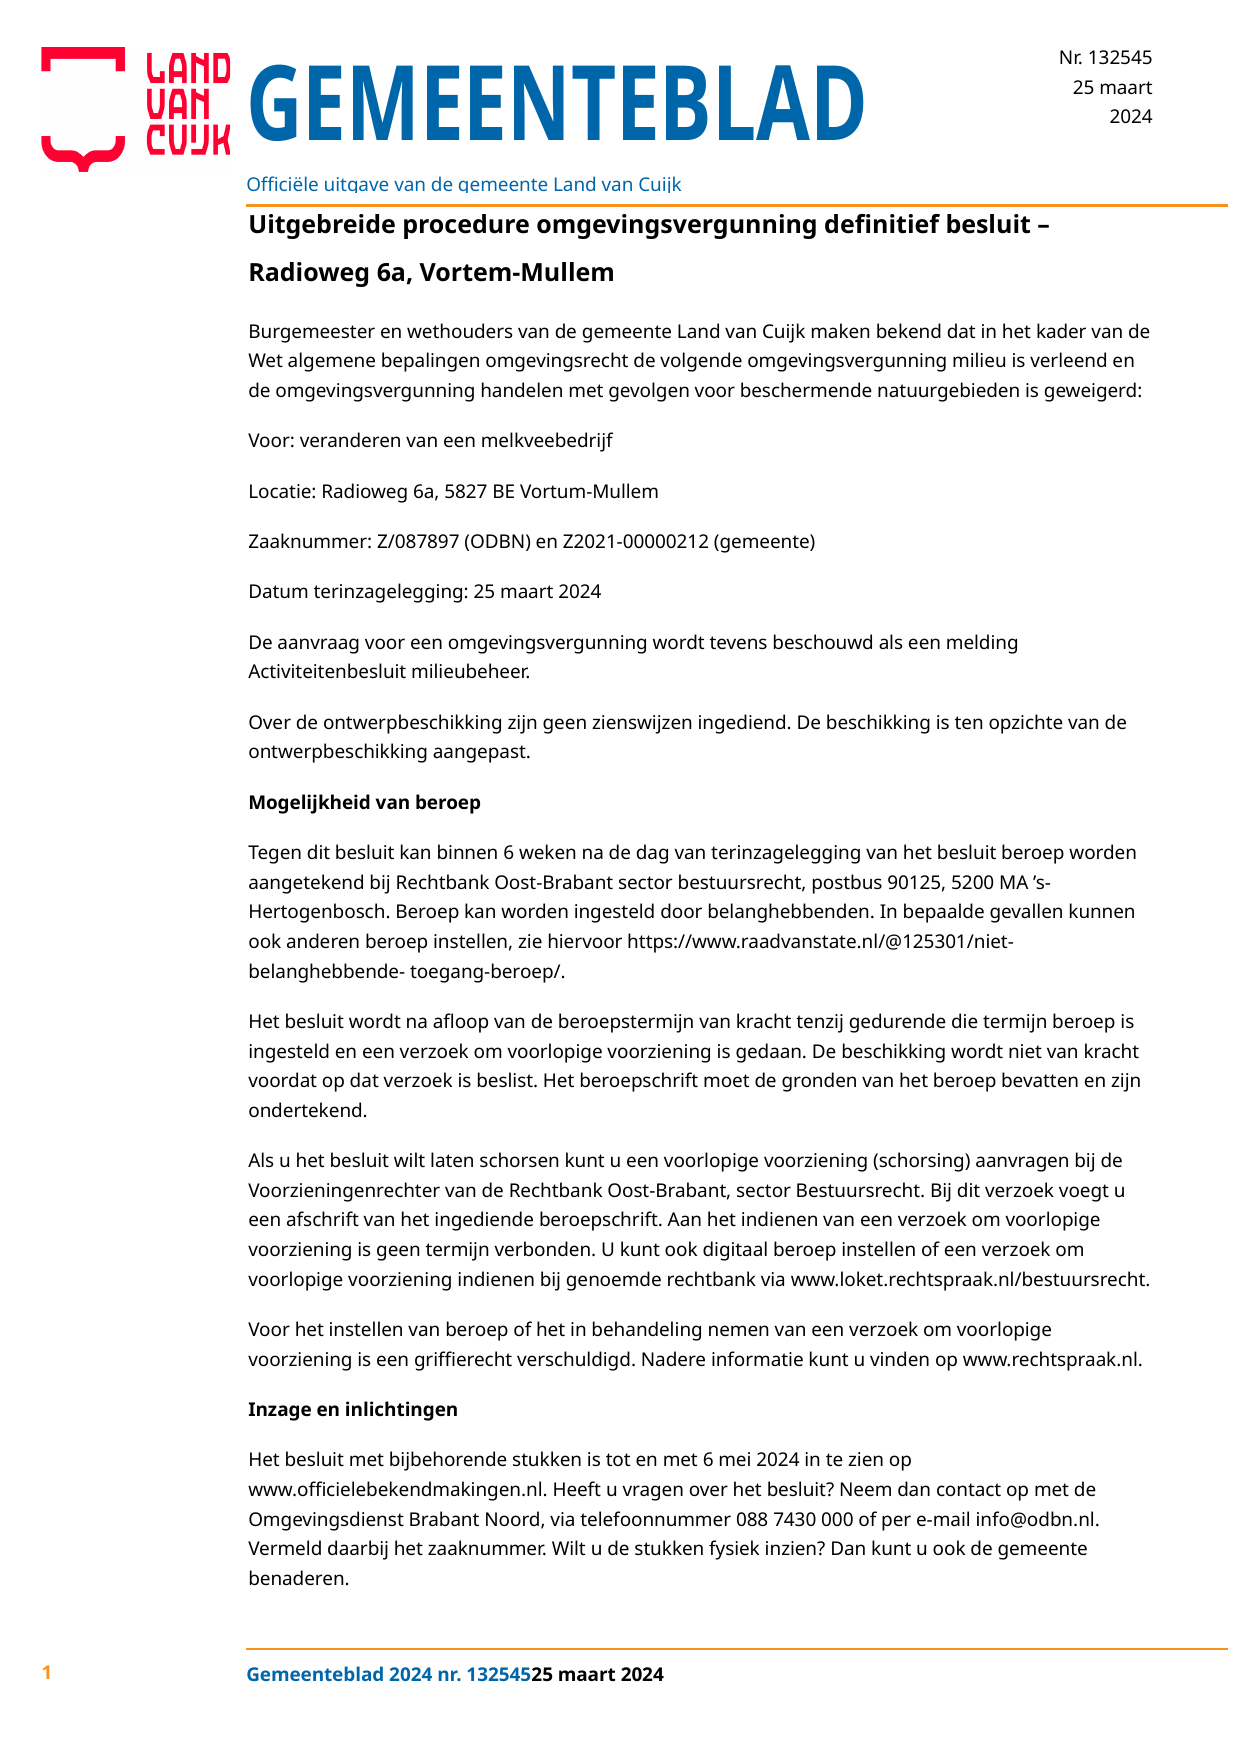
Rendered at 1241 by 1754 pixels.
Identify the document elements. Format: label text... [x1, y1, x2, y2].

text Tegen dit besluit kan binnen 6 weken na de dag van terinzagelegging van het besluit beroep worden aangetekend bij Rechtbank Oost-Brabant sector bestuursrecht, postbus 90125, 5200 MA ’s-Hertogenbosch. Beroep kan worden ingesteld door belanghebbenden. In bepaalde gevallen kunnen ook anderen beroep instellen, zie hiervoor https://www.raadvanstate.nl/@125301/niet-belanghebbende- toegang-beroep/. [248, 839, 1152, 984]
text Voor het instellen van beroep of het in behandeling nemen van een verzoek om voorlopige voorziening is een griffierecht verschuldigd. Nadere informatie kunt u vinden op www.rechtspraak.nl. [248, 1316, 1152, 1372]
text Zaaknummer: Z/087897 (ODBN) en Z2021-00000212 (gemeente) [248, 528, 1152, 554]
picture [41, 47, 231, 172]
text Voor: veranderen van een melkveebedrijf [248, 427, 1152, 453]
text Over de ontwerpbeschikking zijn geen zienswijzen ingediend. De beschikking is ten opzichte van de ontwerpbeschikking aangepast. [248, 709, 1152, 764]
text Uitgebreide procedure omgevingsvergunning definitief besluit – Radioweg 6a, Vortem-Mullem [248, 207, 1152, 288]
text De aanvraag voor een omgevingsvergunning wordt tevens beschouwd als een melding Activiteitenbesluit milieubeheer. [248, 629, 1152, 684]
text Het besluit wordt na afloop van de beroepstermijn van kracht tenzij gedurende die termijn beroep is ingesteld en een verzoek om voorlopige voorziening is gedaan. De beschikking wordt niet van kracht voordat op dat verzoek is beslist. Het beroepschrift moet de gronden van het beroep bevatten en zijn ondertekend. [248, 1008, 1152, 1123]
text Locatie: Radioweg 6a, 5827 BE Vortum-Mullem [248, 478, 1152, 504]
text Het besluit met bijbehorende stukken is tot en met 6 mei 2024 in te zien op www.officielebekendmakingen.nl. Heeft u vragen over het besluit? Neem dan contact op met de Omgevingsdienst Brabant Noord, via telefoonnummer 088 7430 000 of per e-mail info@odbn.nl. Vermeld daarbij het zaaknummer. Wilt u de stukken fysiek inzien? Dan kunt u ook de gemeente benaderen. [248, 1447, 1152, 1591]
text Mogelijkheid van beroep [248, 789, 1152, 815]
text Als u het besluit wilt laten schorsen kunt u een voorlopige voorziening (schorsing) aanvragen bij de Voorzieningenrechter van de Rechtbank Oost-Brabant, sector Bestuursrecht. Bij dit verzoek voegt u een afschrift van het ingediende beroepschrift. Aan het indienen van een verzoek om voorlopige voorziening is geen termijn verbonden. U kunt ook digitaal beroep instellen of een verzoek om voorlopige voorziening indienen bij genoemde rechtbank via www.loket.rechtspraak.nl/bestuursrecht. [248, 1147, 1152, 1292]
text Burgemeester en wethouders van de gemeente Land van Cuijk maken bekend dat in het kader van de Wet algemene bepalingen omgevingsrecht de volgende omgevingsvergunning milieu is verleend en de omgevingsvergunning handelen met gevolgen voor beschermende natuurgebieden is geweigerd: [248, 318, 1152, 403]
text Inzage en inlichtingen [248, 1396, 1152, 1422]
text Datum terinzagelegging: 25 maart 2024 [248, 579, 1152, 604]
